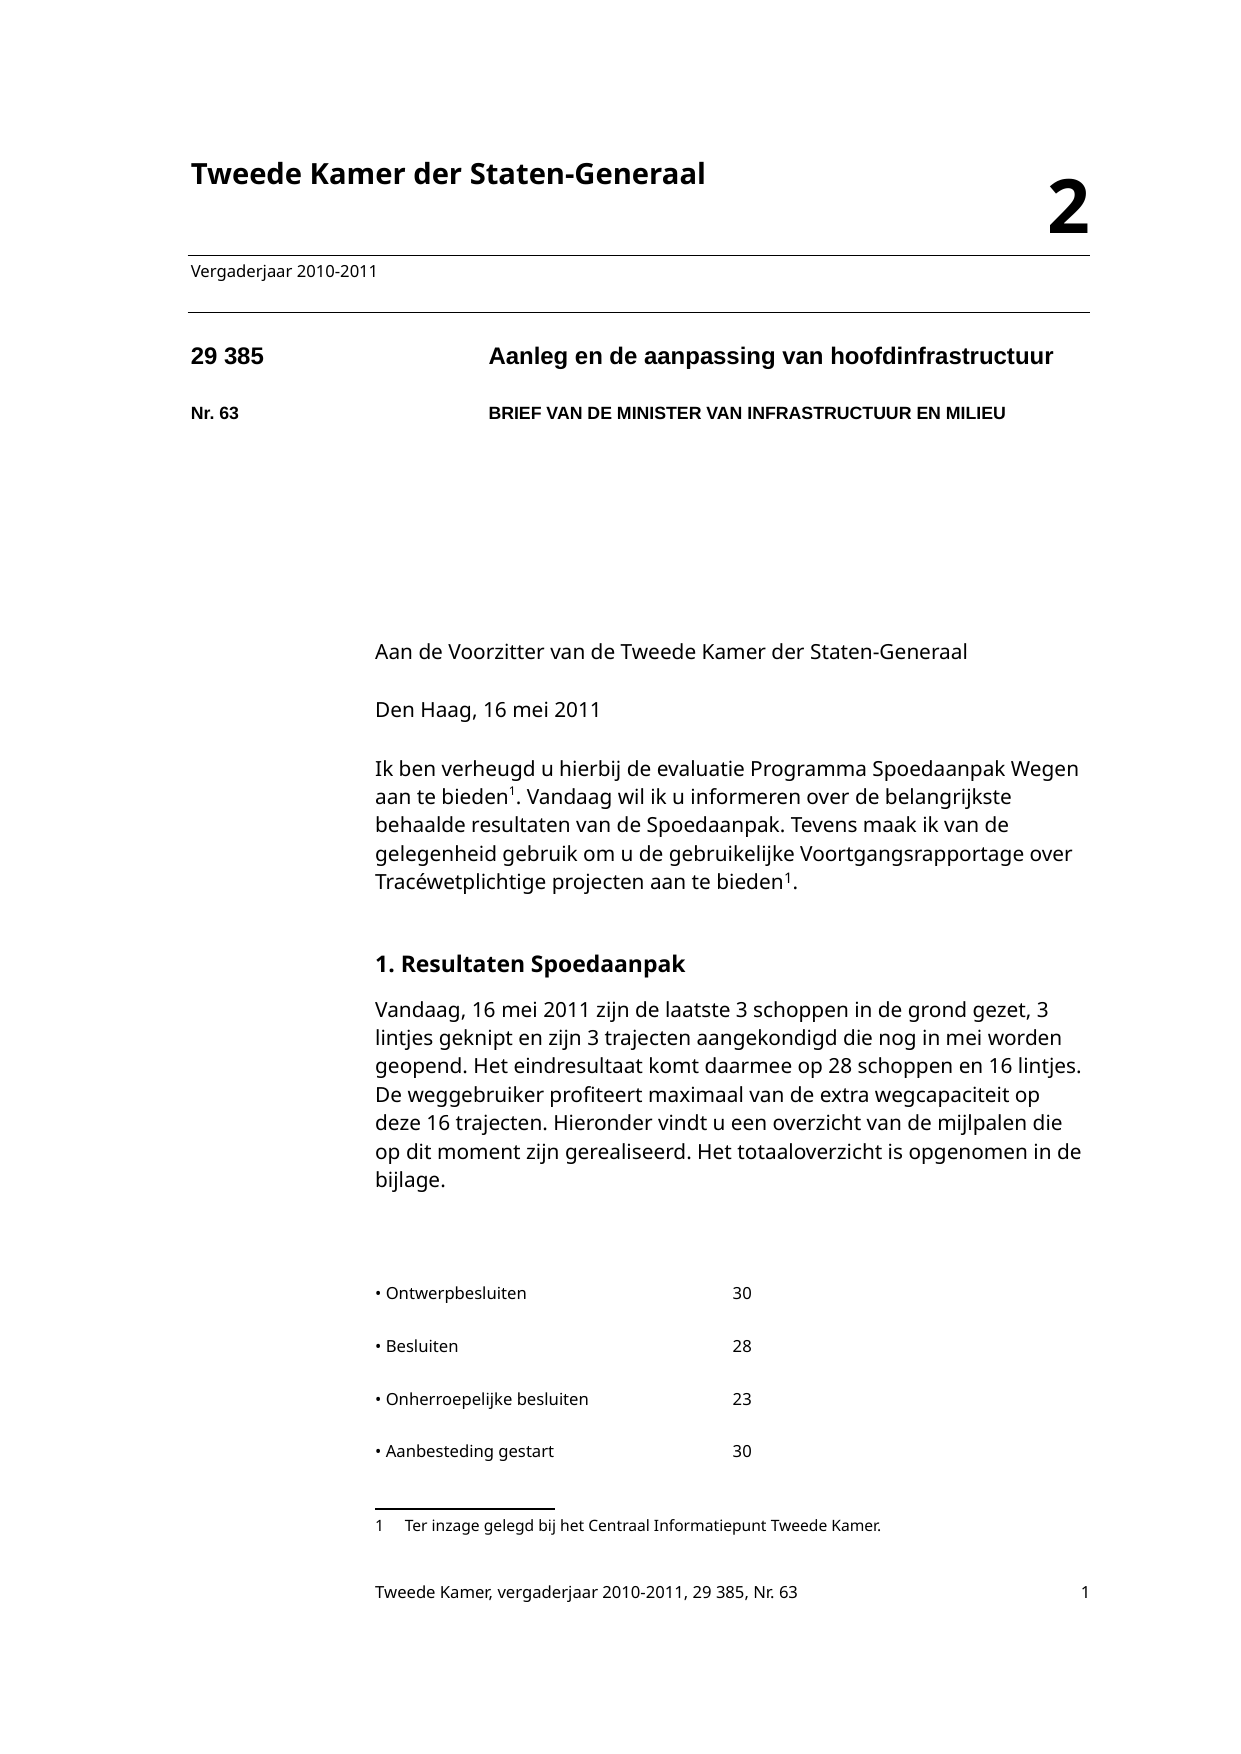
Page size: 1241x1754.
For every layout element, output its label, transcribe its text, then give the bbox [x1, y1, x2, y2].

table_cell • Besluiten [375, 1334, 732, 1387]
table_cell • Onherroepelijke besluiten [375, 1387, 732, 1440]
text Aan de Voorzitter van de Tweede Kamer der Staten-Generaal [375, 637, 1090, 665]
table_header 2 [910, 150, 1090, 255]
table_cell 30 [733, 1440, 1090, 1492]
table_cell 23 [733, 1387, 1090, 1440]
table_cell [485, 313, 1090, 339]
table_cell 28 [733, 1334, 1090, 1387]
table_cell Aanleg en de aanpassing van hoofdinfrastructuur [485, 339, 1090, 399]
table_cell • Aanbesteding gestart [375, 1440, 732, 1492]
text Ter inzage gelegd bij het Centraal Informatiepunt Tweede Kamer. [375, 1508, 1090, 1536]
table_cell Vergaderjaar 2010-2011 [188, 256, 485, 312]
text Ik ben verheugd u hierbij de evaluatie Programma Spoedaanpak Wegen aan te bieden. Vandaag wil ik u informeren over de belangrijkste behaalde resultaten van de Spoedaanpak. Tevens maak ik van de gelegenheid gebruik om u de gebruikelijke Voortgangsrapportage over Tracéwetplichtige projecten aan te bieden1. [375, 754, 1090, 896]
table_cell Nr. 63 [188, 399, 485, 518]
table_cell [485, 256, 1090, 312]
text Den Haag, 16 mei 2011 [375, 695, 1090, 724]
text Vandaag, 16 mei 2011 zijn de laatste 3 schoppen in de grond gezet, 3 lintjes geknipt en zijn 3 trajecten aangekondigd die nog in mei worden geopend. Het eindresultaat komt daarmee op 28 schoppen en 16 lintjes. De weggebruiker profiteert maximaal van de extra wegcapaciteit op deze 16 trajecten. Hieronder vindt u een overzicht van de mijlpalen die op dit moment zijn gerealiseerd. Het totaaloverzicht is opgenomen in de bijlage. [375, 995, 1090, 1194]
table_cell BRIEF VAN DE MINISTER VAN INFRASTRUCTUUR EN MILIEU [485, 399, 1090, 518]
table_cell 29 385 [188, 339, 485, 399]
subtitle 1. Resultaten Spoedaanpak [375, 948, 1090, 980]
table_cell [188, 313, 485, 339]
table_header • Ontwerpbesluiten [375, 1282, 732, 1334]
table_header 30 [733, 1282, 1090, 1334]
table_header Tweede Kamer der Staten-Generaal [188, 150, 909, 255]
